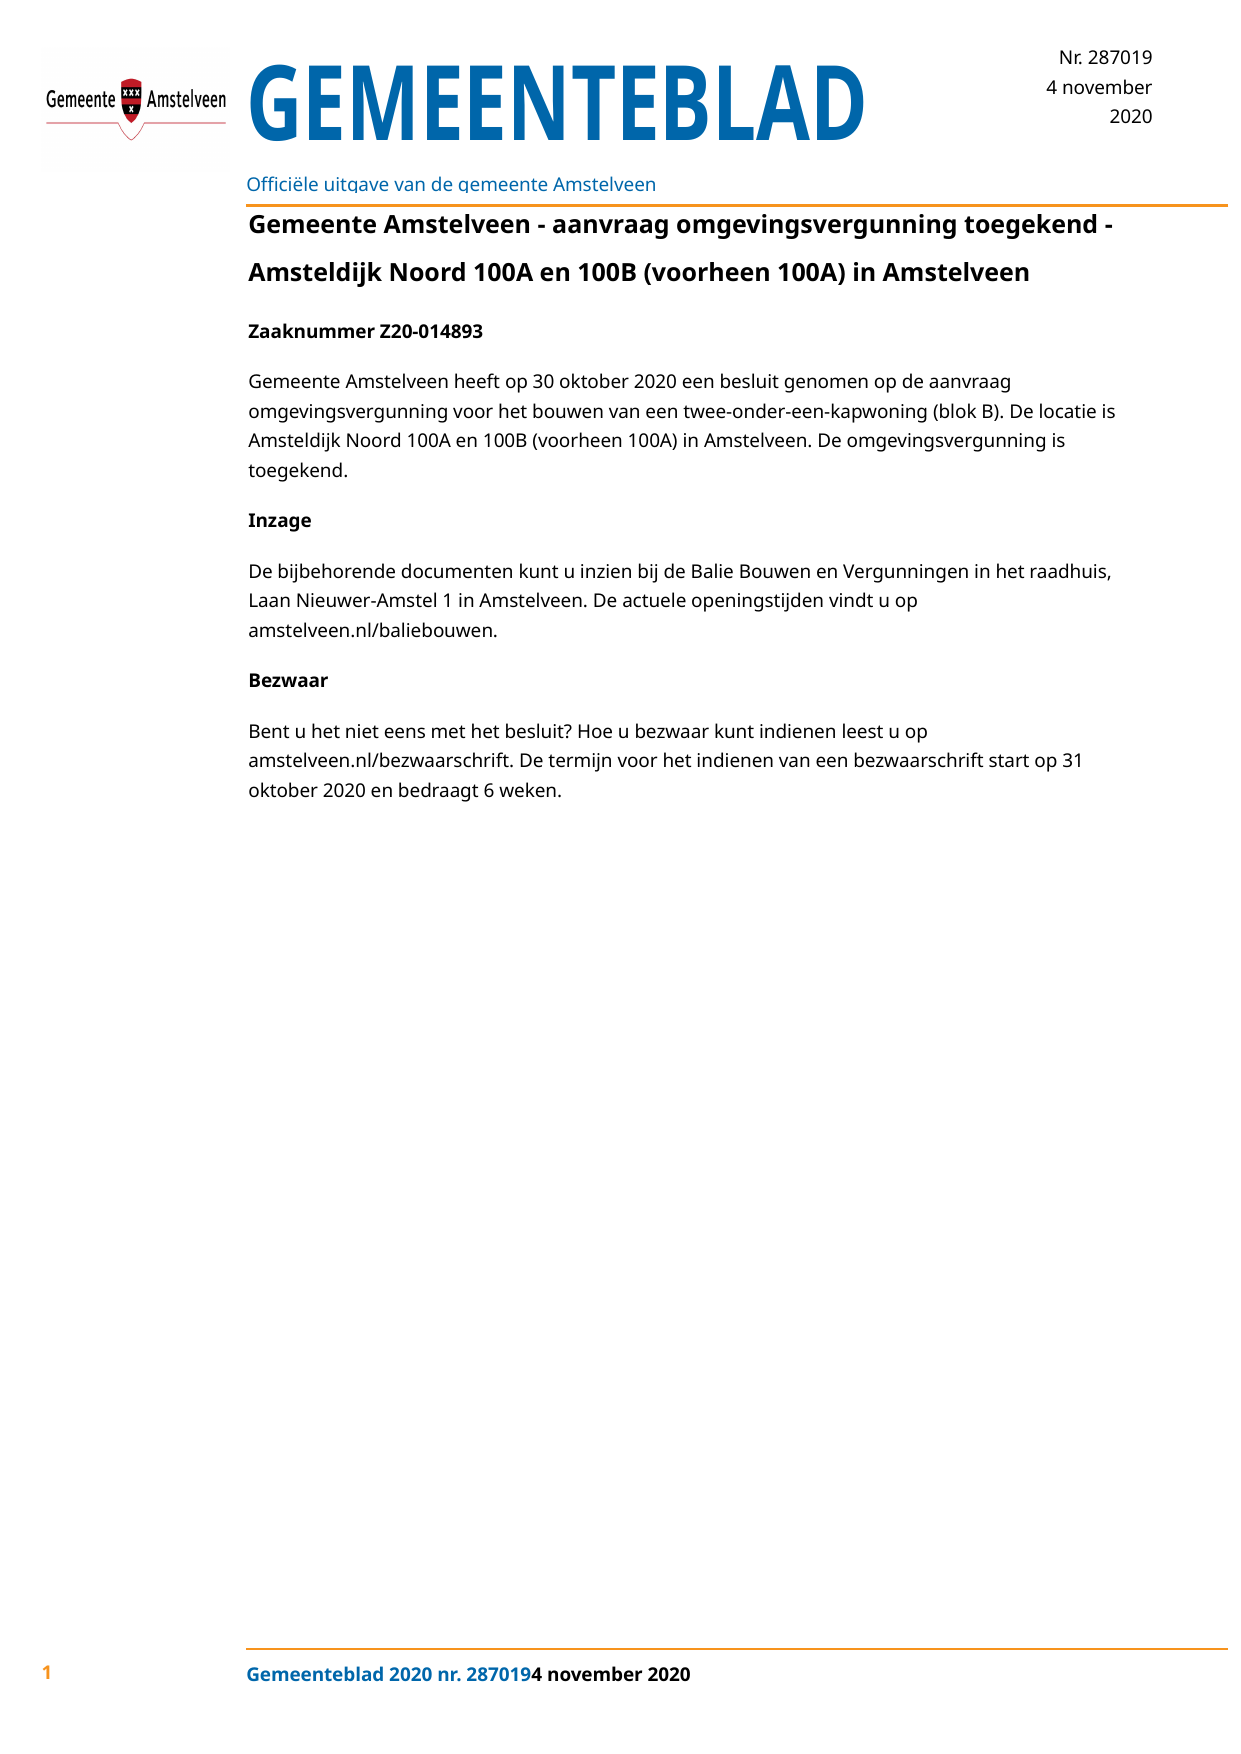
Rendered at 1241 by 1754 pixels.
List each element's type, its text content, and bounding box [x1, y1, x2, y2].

text Gemeente Amstelveen heeft op 30 oktober 2020 een besluit genomen op de aanvraag omgevingsvergunning voor het bouwen van een twee-onder-een-kapwoning (blok B). De locatie is Amsteldijk Noord 100A en 100B (voorheen 100A) in Amstelveen. De omgevingsvergunning is toegekend. [248, 368, 1152, 483]
text Zaaknummer Z20-014893 [248, 318, 1152, 344]
text De bijbehorende documenten kunt u inzien bij de Balie Bouwen en Vergunningen in het raadhuis, Laan Nieuwer-Amstel 1 in Amstelveen. De actuele openingstijden vindt u op amstelveen.nl/baliebouwen. [248, 558, 1152, 643]
text Bent u het niet eens met het besluit? Hoe u bezwaar kunt indienen leest u op amstelveen.nl/bezwaarschrift. De termijn voor het indienen van een bezwaarschrift start op 31 oktober 2020 en bedraagt 6 weken. [248, 718, 1152, 803]
text Gemeente Amstelveen - aanvraag omgevingsvergunning toegekend - Amsteldijk Noord 100A en 100B (voorheen 100A) in Amstelveen [248, 207, 1152, 288]
picture [41, 47, 231, 172]
text Inzage [248, 507, 1152, 533]
text Bezwaar [248, 667, 1152, 693]
